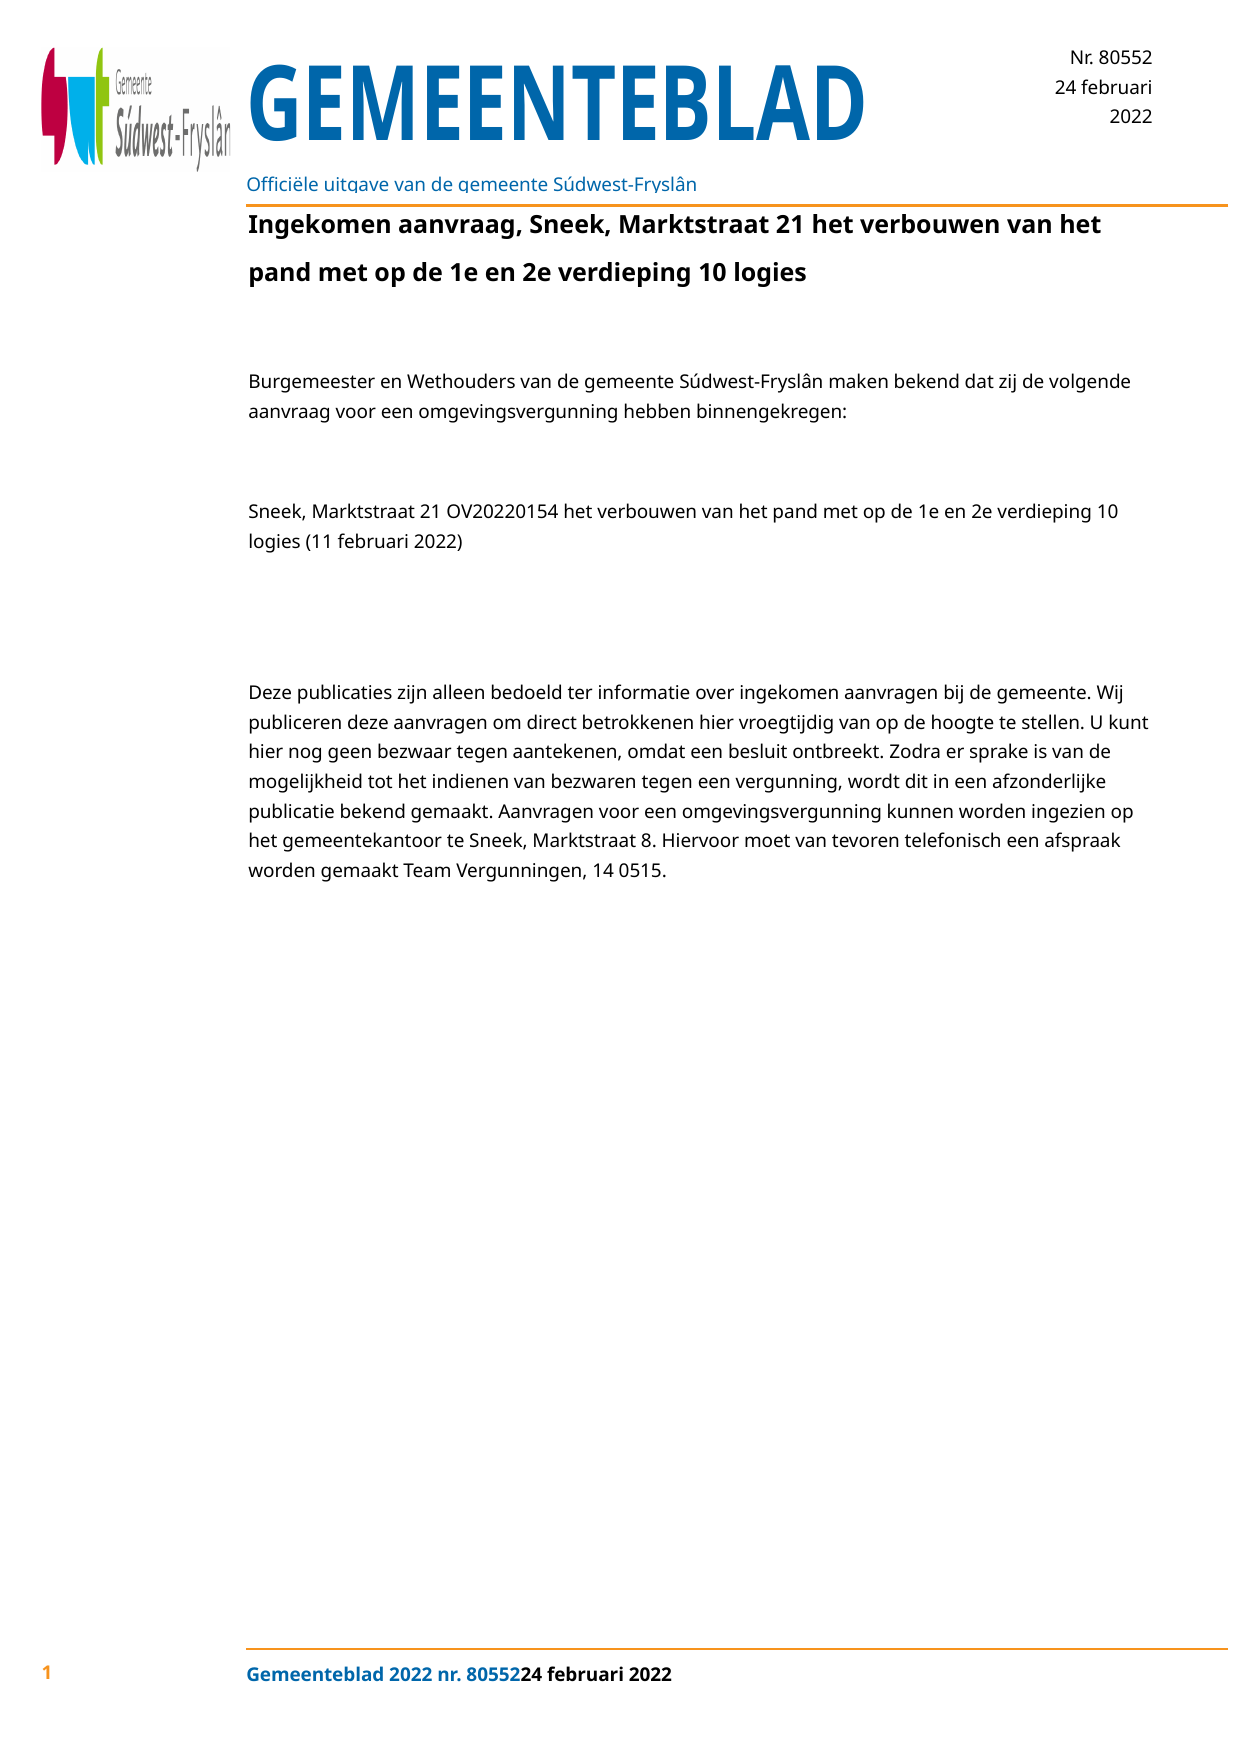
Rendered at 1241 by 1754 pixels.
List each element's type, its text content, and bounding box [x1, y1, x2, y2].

text Sneek, Marktstraat 21 OV20220154 het verbouwen van het pand met op de 1e en 2e verdieping 10 logies (11 februari 2022) [248, 499, 1152, 554]
text Burgemeester en Wethouders van de gemeente Súdwest-Fryslân maken bekend dat zij de volgende aanvraag voor een omgevingsvergunning hebben binnengekregen: [248, 368, 1152, 424]
text Ingekomen aanvraag, Sneek, Marktstraat 21 het verbouwen van het pand met op de 1e en 2e verdieping 10 logies [248, 207, 1152, 288]
text Deze publicaties zijn alleen bedoeld ter informatie over ingekomen aanvragen bij de gemeente. Wij publiceren deze aanvragen om direct betrokkenen hier vroegtijdig van op de hoogte te stellen. U kunt hier nog geen bezwaar tegen aantekenen, omdat een besluit ontbreekt. Zodra er sprake is van de mogelijkheid tot het indienen van bezwaren tegen een vergunning, wordt dit in een afzonderlijke publicatie bekend gemaakt. Aanvragen voor een omgevingsvergunning kunnen worden ingezien op het gemeentekantoor te Sneek, Marktstraat 8. Hiervoor moet van tevoren telefonisch een afspraak worden gemaakt Team Vergunningen, 14 0515. [248, 679, 1152, 883]
picture [41, 47, 231, 172]
